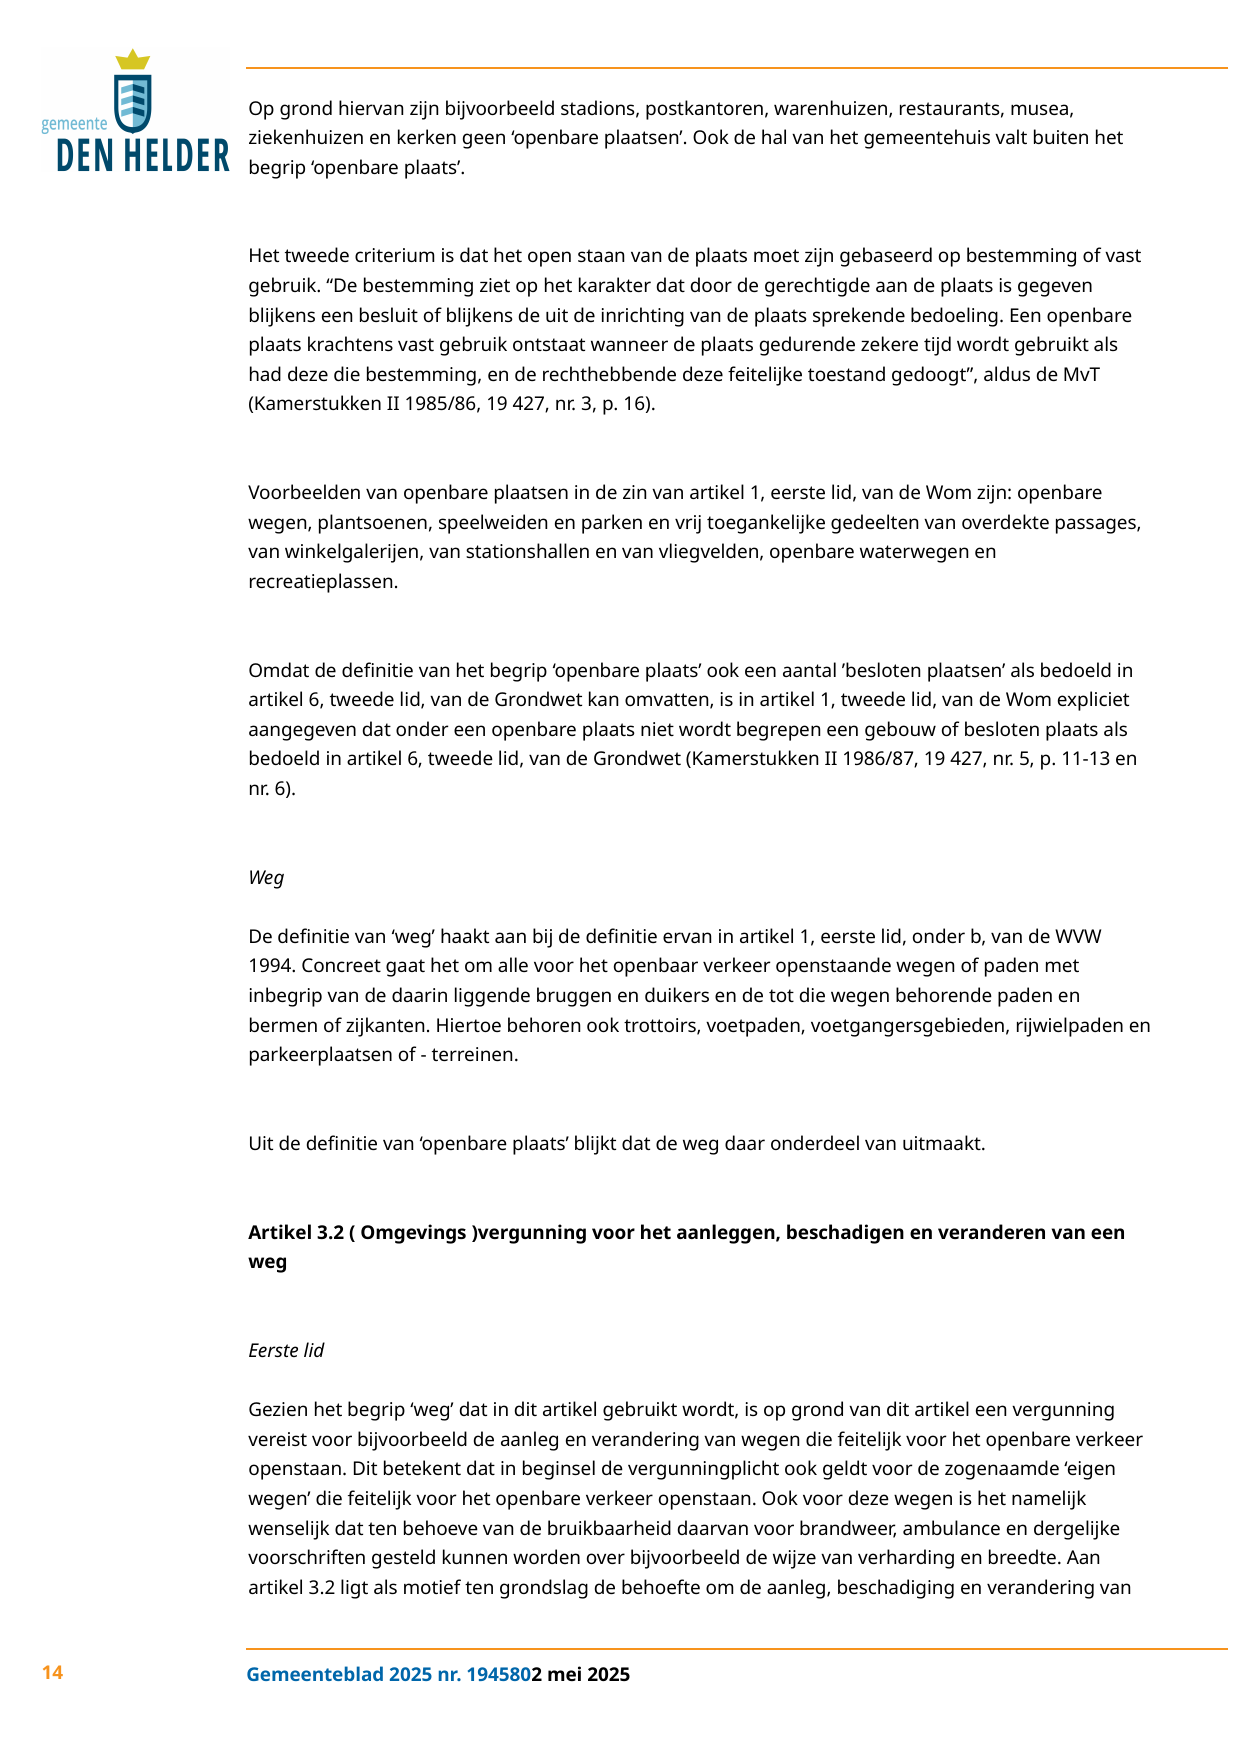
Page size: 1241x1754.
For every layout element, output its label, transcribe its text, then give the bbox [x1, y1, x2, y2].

text Uit de definitie van ‘openbare plaats’ blijkt dat de weg daar onderdeel van uitmaakt. [248, 1130, 1152, 1156]
text Voorbeelden van openbare plaatsen in de zin van artikel 1, eerste lid, van de Wom zijn: openbare wegen, plantsoenen, speelweiden en parken en vrij toegankelijke gedeelten van overdekte passages, van winkelgalerijen, van stationshallen en van vliegvelden, openbare waterwegen en recreatieplassen. [248, 479, 1152, 594]
picture [130, 157, 135, 172]
text Weg [248, 864, 1152, 890]
text Gezien het begrip ‘weg’ dat in dit artikel gebruikt wordt, is op grond van dit artikel een vergunning vereist voor bijvoorbeeld de aanleg en verandering van wegen die feitelijk voor het openbare verkeer openstaan. Dit betekent dat in beginsel de vergunningplicht ook geldt voor de zogenaamde ‘eigen wegen’ die feitelijk voor het openbare verkeer openstaan. Ook voor deze wegen is het namelijk wenselijk dat ten behoeve van de bruikbaarheid daarvan voor brandweer, ambulance en dergelijke voorschriften gesteld kunnen worden over bijvoorbeeld de wijze van verharding en breedte. Aan artikel 3.2 ligt als motief ten grondslag de behoefte om de aanleg, beschadiging en verandering van [248, 1396, 1152, 1600]
text Artikel 3.2 ( Omgevings )vergunning voor het aanleggen, beschadigen en veranderen van een weg [248, 1219, 1152, 1274]
picture [41, 47, 231, 172]
picture [220, 160, 224, 172]
text Op grond hiervan zijn bijvoorbeeld stadions, postkantoren, warenhuizen, restaurants, musea, ziekenhuizen en kerken geen ‘openbare plaatsen’. Ook de hal van het gemeentehuis valt buiten het begrip ‘openbare plaats’. [248, 95, 1152, 180]
text Eerste lid [248, 1337, 1152, 1363]
text De definitie van ‘weg’ haakt aan bij de definitie ervan in artikel 1, eerste lid, onder b, van de WVW 1994. Concreet gaat het om alle voor het openbaar verkeer openstaande wegen of paden met inbegrip van de daarin liggende bruggen en duikers en de tot die wegen behorende paden en bermen of zijkanten. Hiertoe behoren ook trottoirs, voetpaden, voetgangersgebieden, rijwielpaden en parkeerplaatsen of - terreinen. [248, 923, 1152, 1067]
text Het tweede criterium is dat het open staan van de plaats moet zijn gebaseerd op bestemming of vast gebruik. “De bestemming ziet op het karakter dat door de gerechtigde aan de plaats is gegeven blijkens een besluit of blijkens de uit de inrichting van de plaats sprekende bedoeling. Een openbare plaats krachtens vast gebruik ontstaat wanneer de plaats gedurende zekere tijd wordt gebruikt als had deze die bestemming, en de rechthebbende deze feitelijke toestand gedoogt”, aldus de MvT (Kamerstukken II 1985/86, 19 427, nr. 3, p. 16). [248, 243, 1152, 416]
text Omdat de definitie van het begrip ‘openbare plaats’ ook een aantal ’besloten plaatsen’ als bedoeld in artikel 6, tweede lid, van de Grondwet kan omvatten, is in artikel 1, tweede lid, van de Wom expliciet aangegeven dat onder een openbare plaats niet wordt begrepen een gebouw of besloten plaats als bedoeld in artikel 6, tweede lid, van de Grondwet (Kamerstukken II 1986/87, 19 427, nr. 5, p. 11-13 en nr. 6). [248, 657, 1152, 801]
picture [182, 144, 187, 165]
picture [63, 144, 68, 165]
picture [100, 154, 106, 172]
